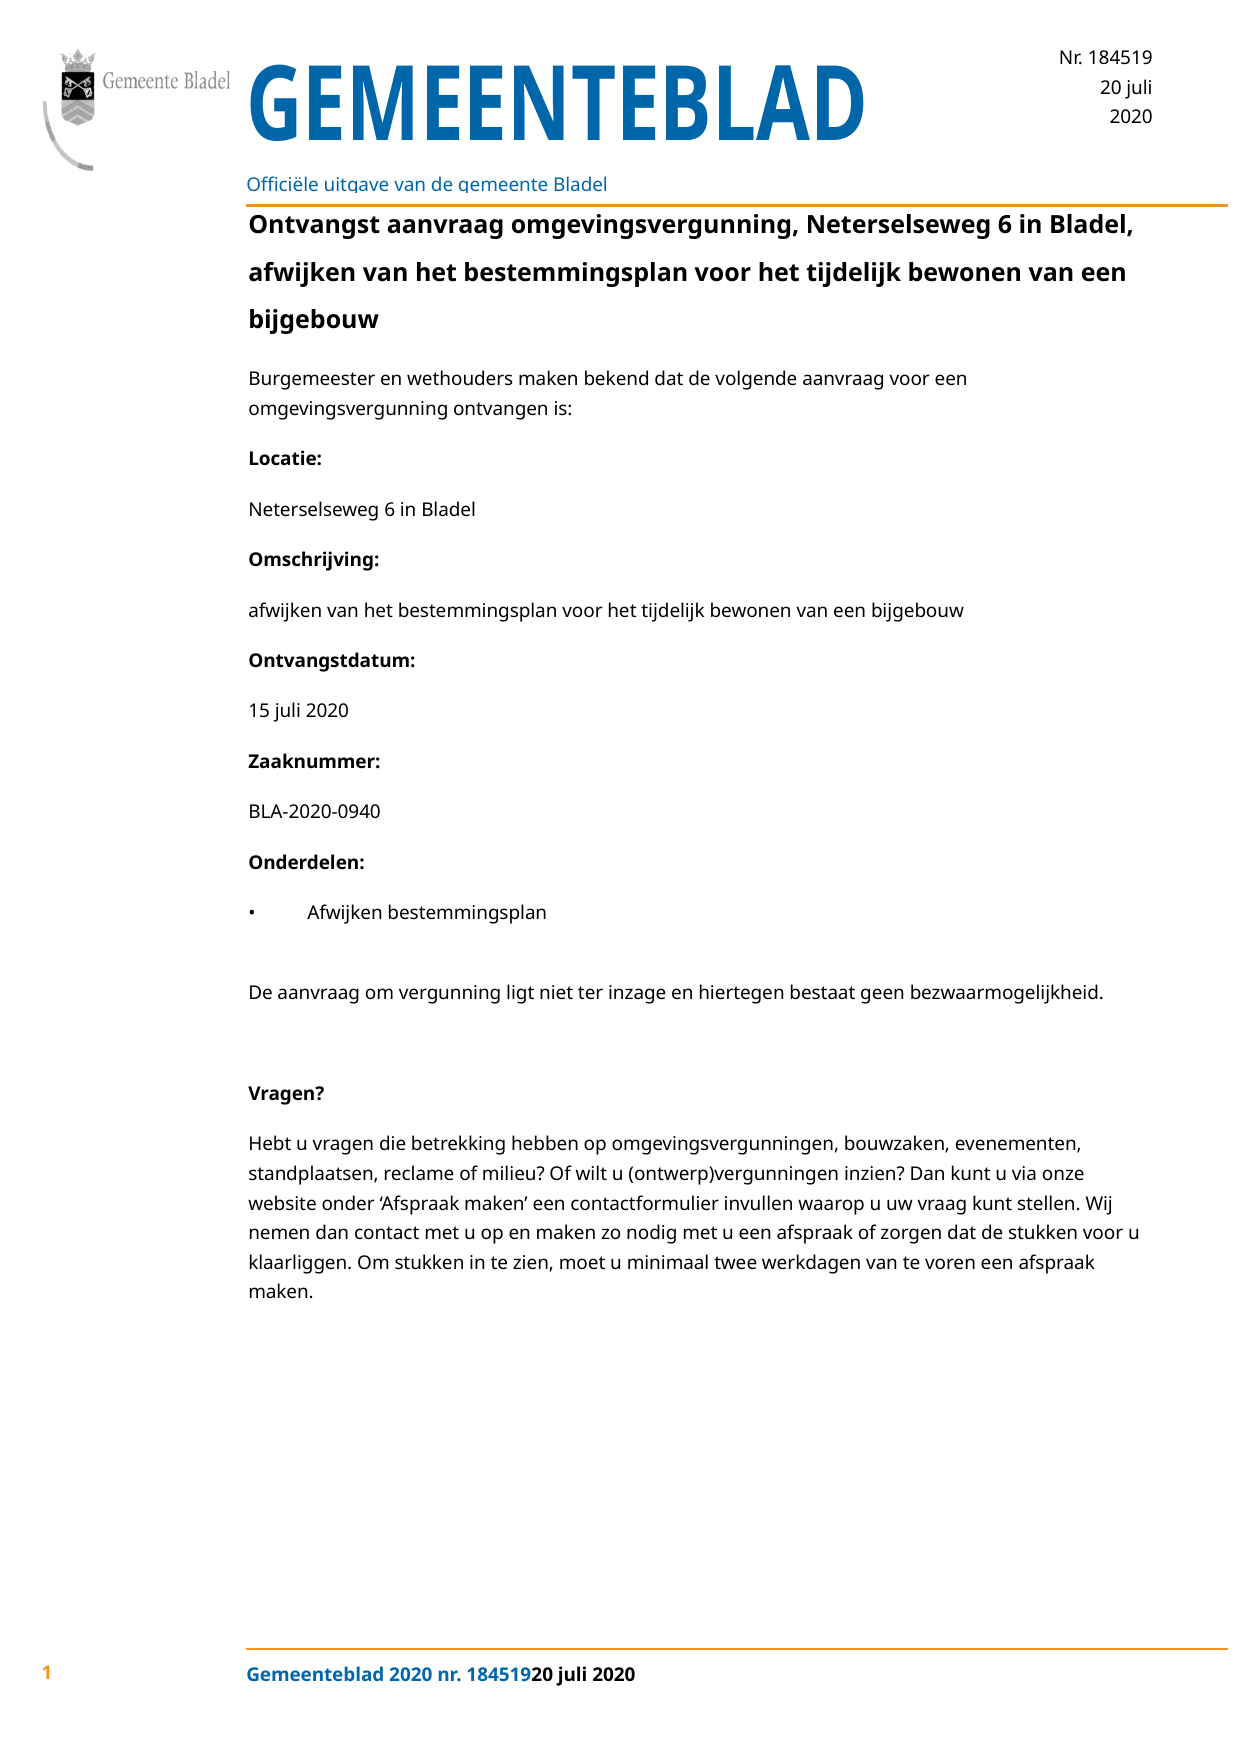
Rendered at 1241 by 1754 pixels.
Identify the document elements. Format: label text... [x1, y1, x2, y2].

text De aanvraag om vergunning ligt niet ter inzage en hiertegen bestaat geen bezwaarmogelijkheid. [248, 979, 1152, 1005]
picture [41, 47, 231, 172]
text Hebt u vragen die betrekking hebben op omgevingsvergunningen, bouwzaken, evenementen, standplaatsen, reclame of milieu? Of wilt u (ontwerp)vergunningen inzien? Dan kunt u via onze website onder ‘Afspraak maken’ een contactformulier invullen waarop u uw vraag kunt stellen. Wij nemen dan contact met u op en maken zo nodig met u een afspraak of zorgen dat de stukken voor u klaarliggen. Om stukken in te zien, moet u minimaal twee werkdagen van te voren een afspraak maken. [248, 1131, 1152, 1304]
text Burgemeester en wethouders maken bekend dat de volgende aanvraag voor een omgevingsvergunning ontvangen is: [248, 366, 1152, 421]
text Neterselseweg 6 in Bladel [248, 496, 1152, 522]
text Omschrijving: [248, 546, 1152, 572]
text afwijken van het bestemmingsplan voor het tijdelijk bewonen van een bijgebouw [248, 597, 1152, 622]
text Onderdelen: [248, 849, 1152, 874]
text 15 juli 2020 [248, 698, 1152, 723]
text Vragen? [248, 1080, 1152, 1106]
text Ontvangstdatum: [248, 647, 1152, 673]
text Ontvangst aanvraag omgevingsvergunning, Neterselseweg 6 in Bladel, afwijken van het bestemmingsplan voor het tijdelijk bewonen van een bijgebouw [248, 207, 1152, 336]
text Locatie: [248, 446, 1152, 471]
text BLA-2020-0940 [248, 798, 1152, 824]
text Zaaknummer: [248, 748, 1152, 774]
list Afwijken bestemmingsplan [248, 899, 1152, 925]
